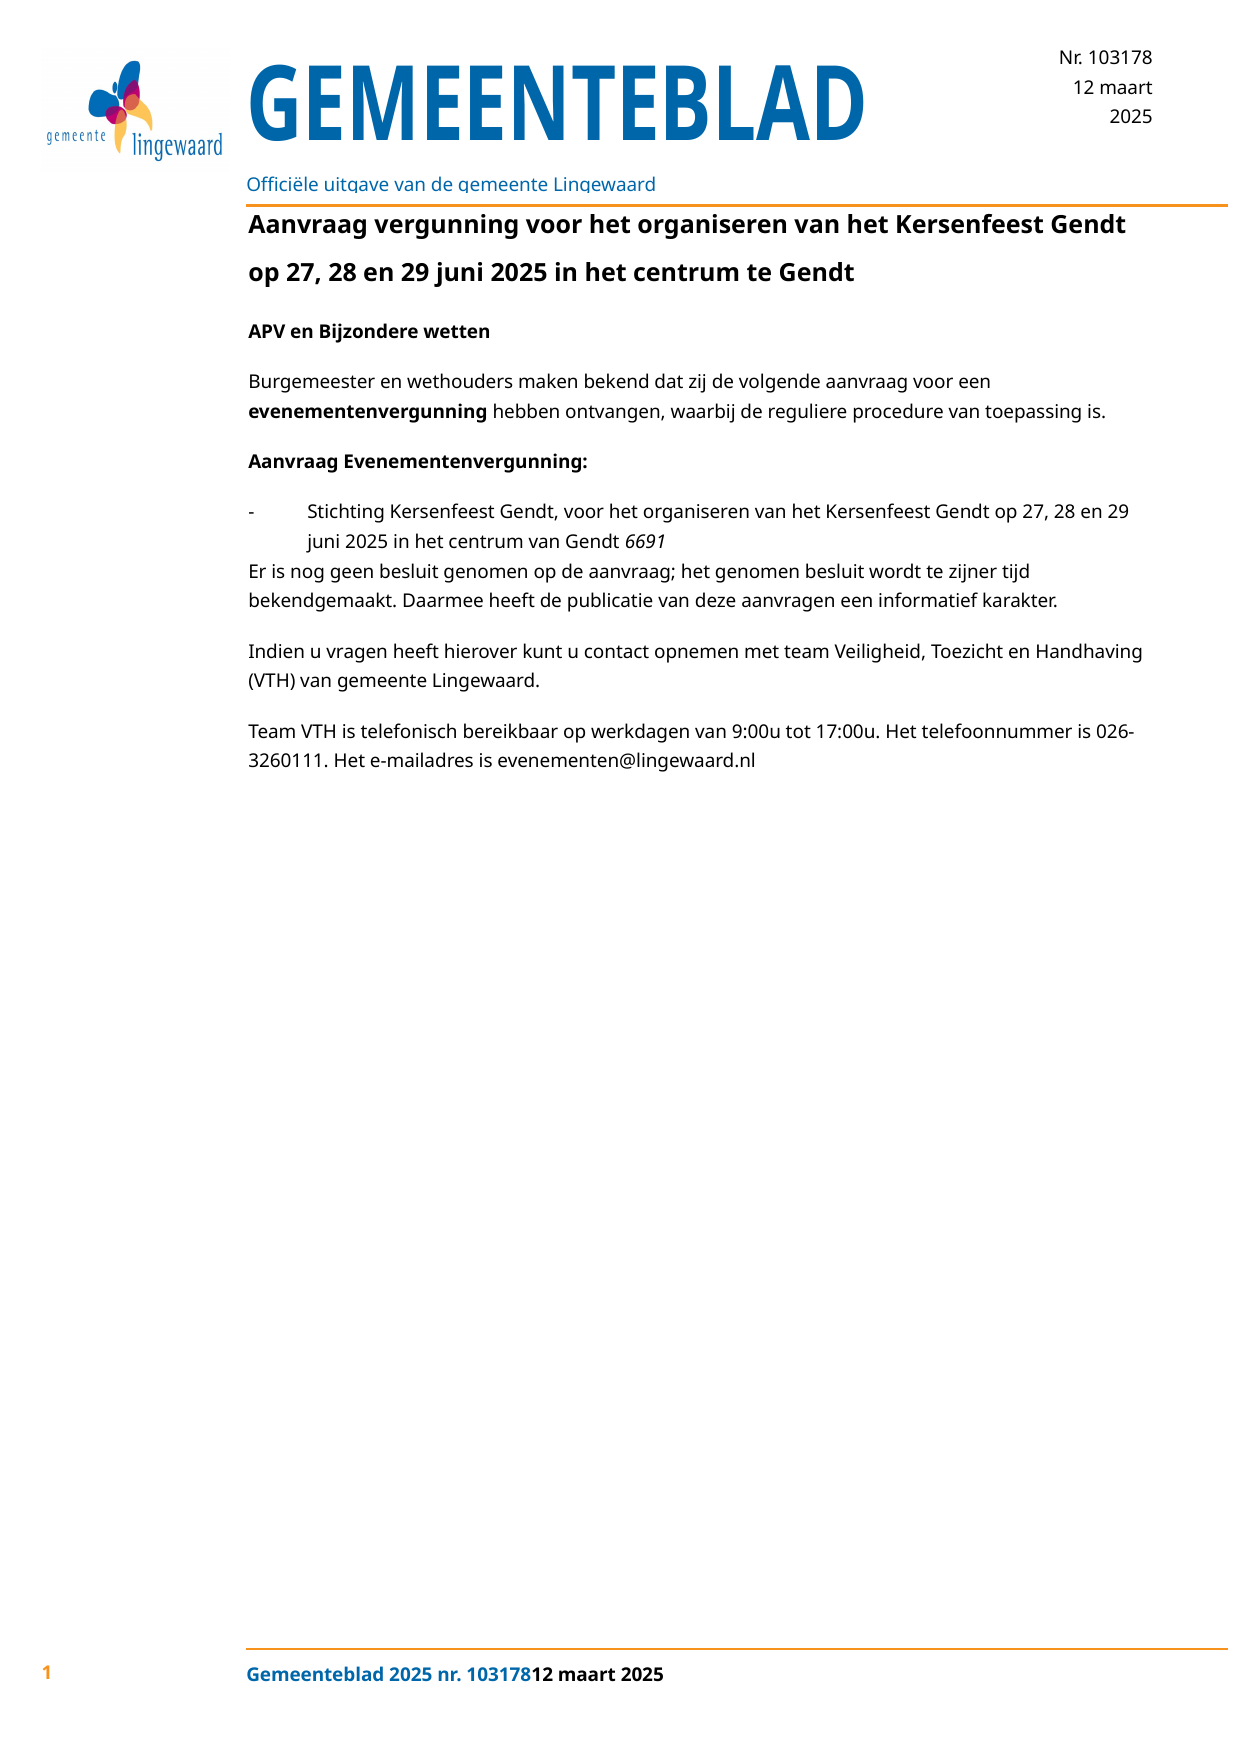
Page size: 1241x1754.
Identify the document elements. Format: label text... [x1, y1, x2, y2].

text Aanvraag vergunning voor het organiseren van het Kersenfeest Gendt op 27, 28 en 29 juni 2025 in het centrum te Gendt [248, 207, 1152, 288]
text APV en Bijzondere wetten [248, 318, 1152, 344]
text Er is nog geen besluit genomen op de aanvraag; het genomen besluit wordt te zijner tijd bekendgemaakt. Daarmee heeft de publicatie van deze aanvragen een informatief karakter. [248, 558, 1152, 613]
text Indien u vragen heeft hierover kunt u contact opnemen met team Veiligheid, Toezicht en Handhaving (VTH) van gemeente Lingewaard. [248, 638, 1152, 693]
picture [41, 47, 231, 172]
text Burgemeester en wethouders maken bekend dat zij de volgende aanvraag voor een evenementenvergunning hebben ontvangen, waarbij de reguliere procedure van toepassing is. [248, 368, 1152, 424]
text Aanvraag Evenementenvergunning: [248, 448, 1152, 474]
text Team VTH is telefonisch bereikbaar op werkdagen van 9:00u tot 17:00u. Het telefoonnummer is 026-3260111. Het e-mailadres is evenementen@lingewaard.nl [248, 718, 1152, 773]
list Stichting Kersenfeest Gendt, voor het organiseren van het Kersenfeest Gendt op 27, 28 en 29 juni 2025 in het centrum van Gendt 6691 [248, 499, 1152, 554]
